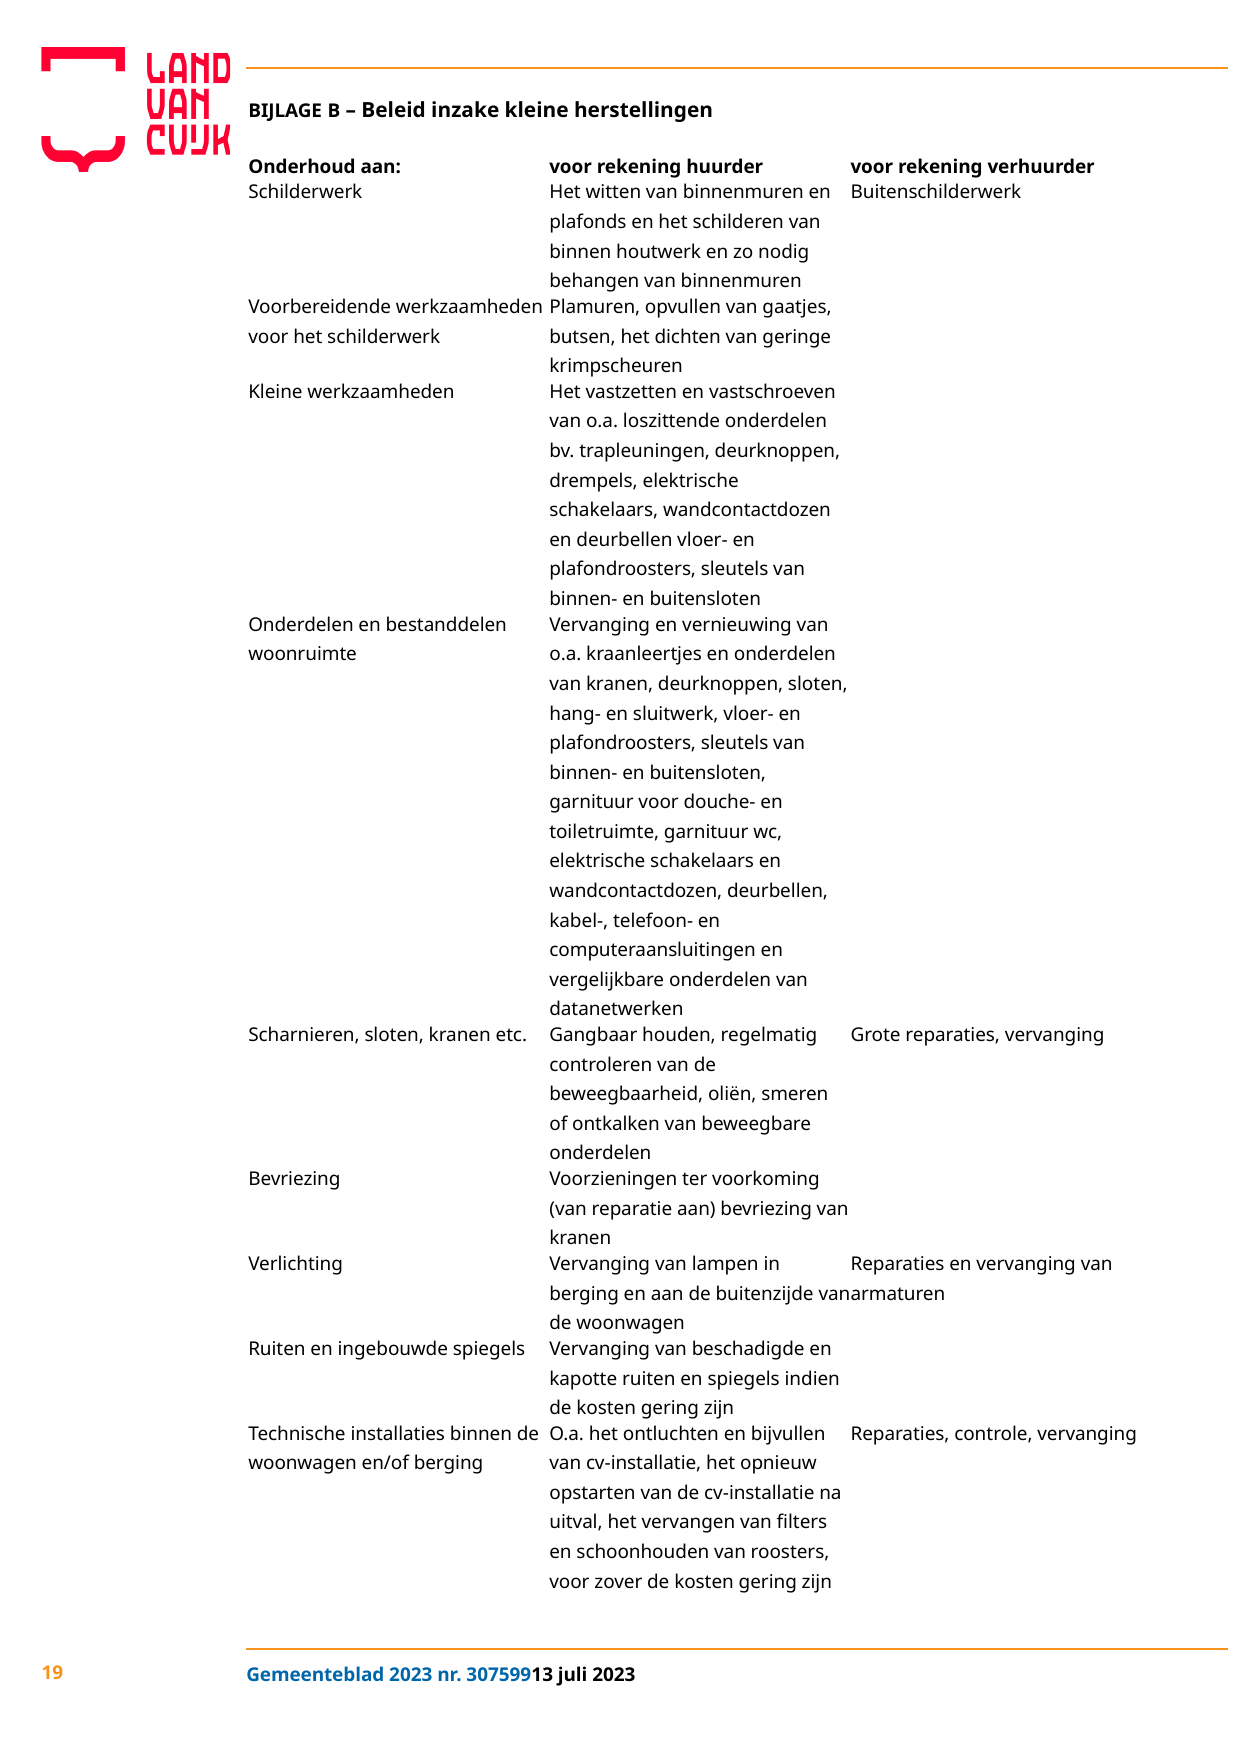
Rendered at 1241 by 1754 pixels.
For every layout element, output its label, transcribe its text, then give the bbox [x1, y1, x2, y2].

table_cell Grote reparaties, vervanging [850, 1021, 1152, 1165]
table_cell Voorzieningen ter voorkoming (van reparatie aan) bevriezing van kranen [549, 1165, 850, 1250]
table_cell [850, 1165, 1152, 1250]
table_cell [850, 378, 1152, 611]
table_cell Vervanging van beschadigde en kapotte ruiten en spiegels indien de kosten gering zijn [549, 1335, 850, 1420]
table_cell Voorbereidende werkzaamheden voor het schilderwerk [248, 293, 549, 378]
table_header Onderhoud aan: [248, 153, 549, 179]
table_cell Het vastzetten en vastschroeven van o.a. loszittende onderdelen bv. trapleuningen, deurknoppen, drempels, elektrische schakelaars, wandcontactdozen en deurbellen vloer- en plafondroosters, sleutels van binnen- en buitensloten [549, 378, 850, 611]
table_cell Plamuren, opvullen van gaatjes, butsen, het dichten van geringe krimpscheuren [549, 293, 850, 378]
table_cell Scharnieren, sloten, kranen etc. [248, 1021, 549, 1165]
table_cell Buitenschilderwerk [850, 179, 1152, 293]
text BIJLAGE B – Beleid inzake kleine herstellingen [248, 95, 1152, 123]
table_cell Schilderwerk [248, 179, 549, 293]
table_cell Verlichting [248, 1250, 549, 1335]
table_cell Bevriezing [248, 1165, 549, 1250]
picture [41, 47, 231, 172]
table_cell Technische installaties binnen de woonwagen en/of berging [248, 1420, 549, 1594]
table_cell [850, 611, 1152, 1021]
table_cell Vervanging en vernieuwing van o.a. kraanleertjes en onderdelen van kranen, deurknoppen, sloten, hang- en sluitwerk, vloer- en plafondroosters, sleutels van binnen- en buitensloten, garnituur voor douche- en toiletruimte, garnituur wc, elektrische schakelaars en wandcontactdozen, deurbellen, kabel-, telefoon- en computeraansluitingen en vergelijkbare onderdelen van datanetwerken [549, 611, 850, 1021]
table_header voor rekening verhuurder [850, 153, 1152, 179]
table_cell Vervanging van lampen in berging en aan de buitenzijde van de woonwagen [549, 1250, 850, 1335]
table_cell O.a. het ontluchten en bijvullen van cv-installatie, het opnieuw opstarten van de cv-installatie na uitval, het vervangen van filters en schoonhouden van roosters, voor zover de kosten gering zijn [549, 1420, 850, 1594]
table_header voor rekening huurder [549, 153, 850, 179]
table_cell [850, 293, 1152, 378]
table_cell Onderdelen en bestanddelen woonruimte [248, 611, 549, 1021]
table_cell Reparaties en vervanging van armaturen [850, 1250, 1152, 1335]
table_cell [850, 1335, 1152, 1420]
table_cell Gangbaar houden, regelmatig controleren van de beweegbaarheid, oliën, smeren of ontkalken van beweegbare onderdelen [549, 1021, 850, 1165]
table_cell Reparaties, controle, vervanging [850, 1420, 1152, 1594]
table_cell Ruiten en ingebouwde spiegels [248, 1335, 549, 1420]
table_cell Kleine werkzaamheden [248, 378, 549, 611]
table_cell Het witten van binnenmuren en plafonds en het schilderen van binnen houtwerk en zo nodig behangen van binnenmuren [549, 179, 850, 293]
